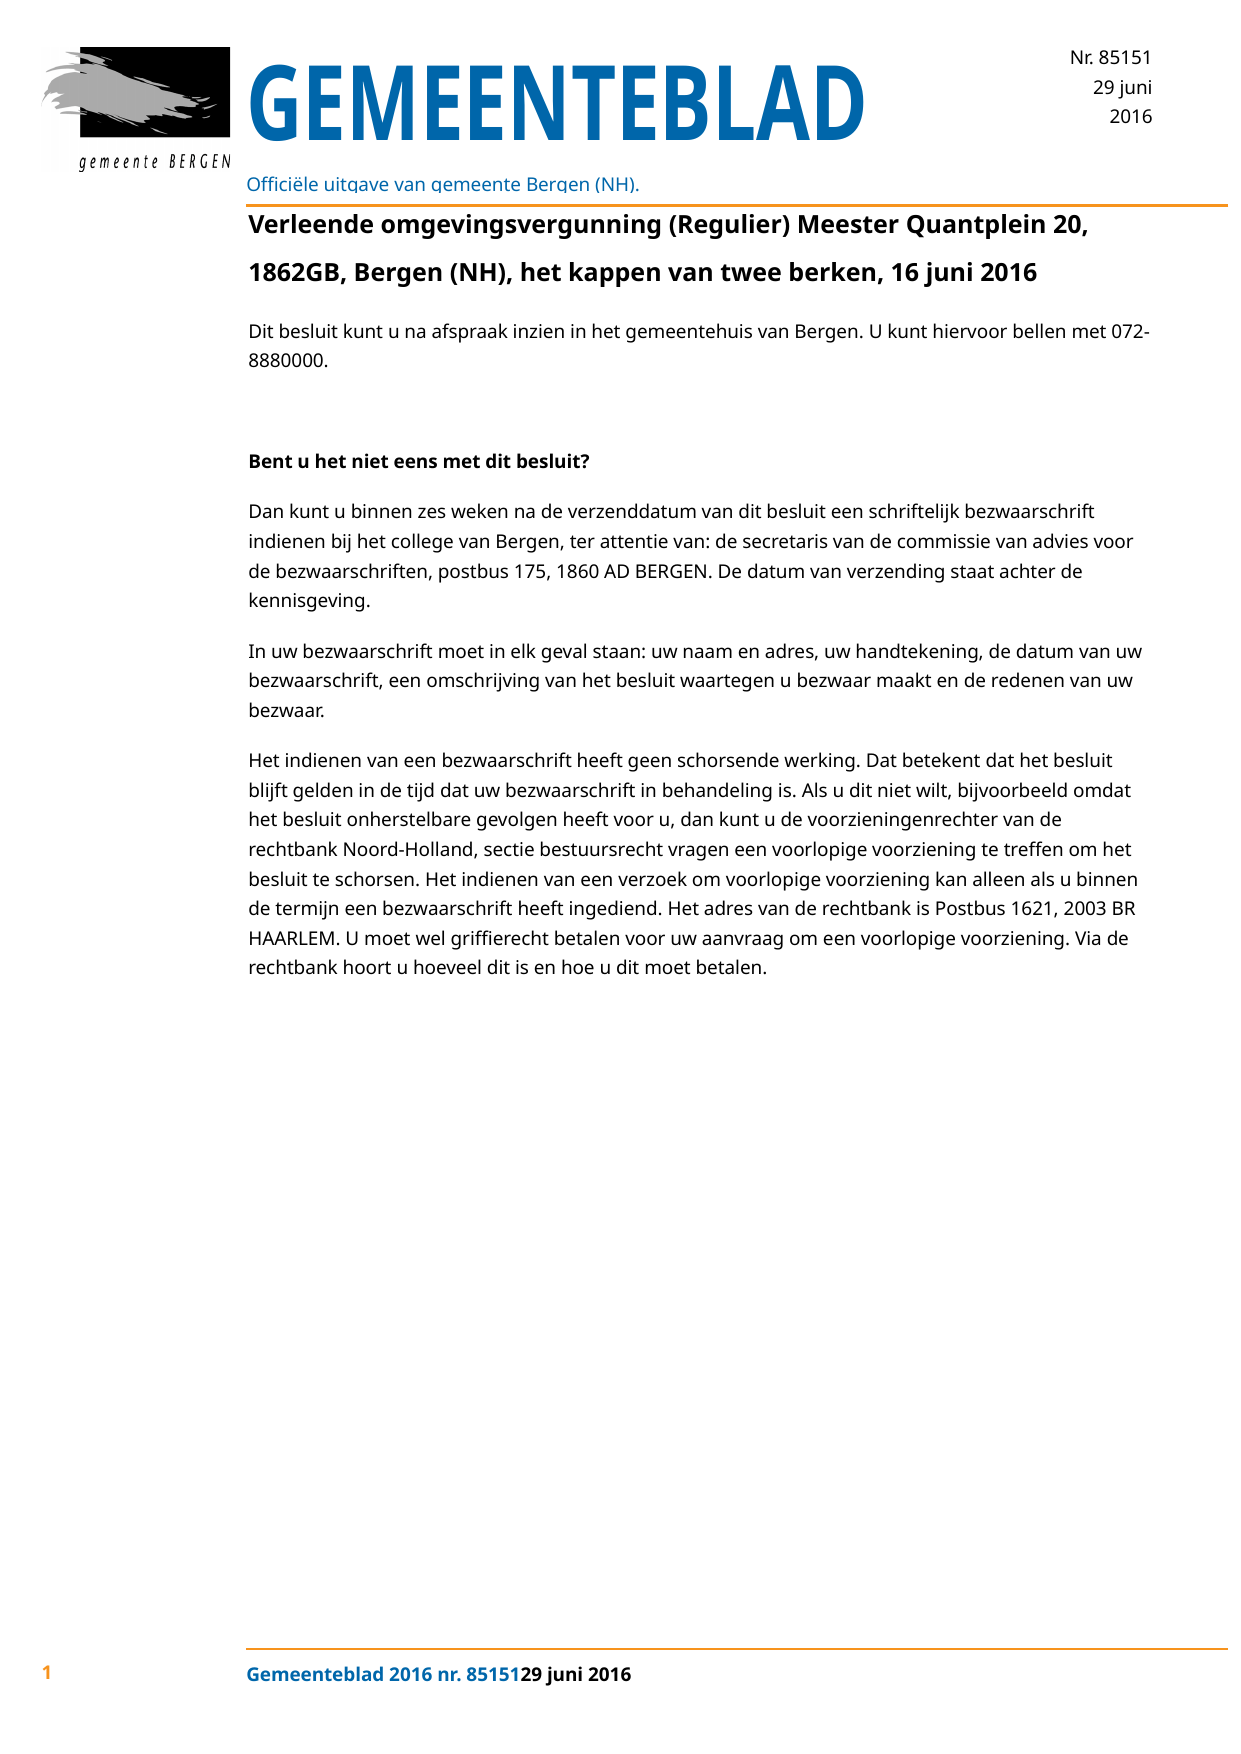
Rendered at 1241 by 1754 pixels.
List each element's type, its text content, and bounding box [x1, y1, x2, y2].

text Dit besluit kunt u na afspraak inzien in het gemeentehuis van Bergen. U kunt hiervoor bellen met 072-8880000. [248, 318, 1152, 373]
picture [41, 47, 231, 172]
text In uw bezwaarschrift moet in elk geval staan: uw naam en adres, uw handtekening, de datum van uw bezwaarschrift, een omschrijving van het besluit waartegen u bezwaar maakt en de redenen van uw bezwaar. [248, 638, 1152, 723]
text Dan kunt u binnen zes weken na de verzenddatum van dit besluit een schriftelijk bezwaarschrift indienen bij het college van Bergen, ter attentie van: de secretaris van de commissie van advies voor de bezwaarschriften, postbus 175, 1860 AD BERGEN. De datum van verzending staat achter de kennisgeving. [248, 499, 1152, 613]
text Verleende omgevingsvergunning (Regulier) Meester Quantplein 20, 1862GB, Bergen (NH), het kappen van twee berken, 16 juni 2016 [248, 207, 1152, 288]
text Bent u het niet eens met dit besluit? [248, 448, 1152, 474]
text Het indienen van een bezwaarschrift heeft geen schorsende werking. Dat betekent dat het besluit blijft gelden in de tijd dat uw bezwaarschrift in behandeling is. Als u dit niet wilt, bijvoorbeeld omdat het besluit onherstelbare gevolgen heeft voor u, dan kunt u de voorzieningenrechter van de rechtbank Noord-Holland, sectie bestuursrecht vragen een voorlopige voorziening te treffen om het besluit te schorsen. Het indienen van een verzoek om voorlopige voorziening kan alleen als u binnen de termijn een bezwaarschrift heeft ingediend. Het adres van de rechtbank is Postbus 1621, 2003 BR HAARLEM. U moet wel griffierecht betalen voor uw aanvraag om een voorlopige voorziening. Via de rechtbank hoort u hoeveel dit is en hoe u dit moet betalen. [248, 747, 1152, 980]
